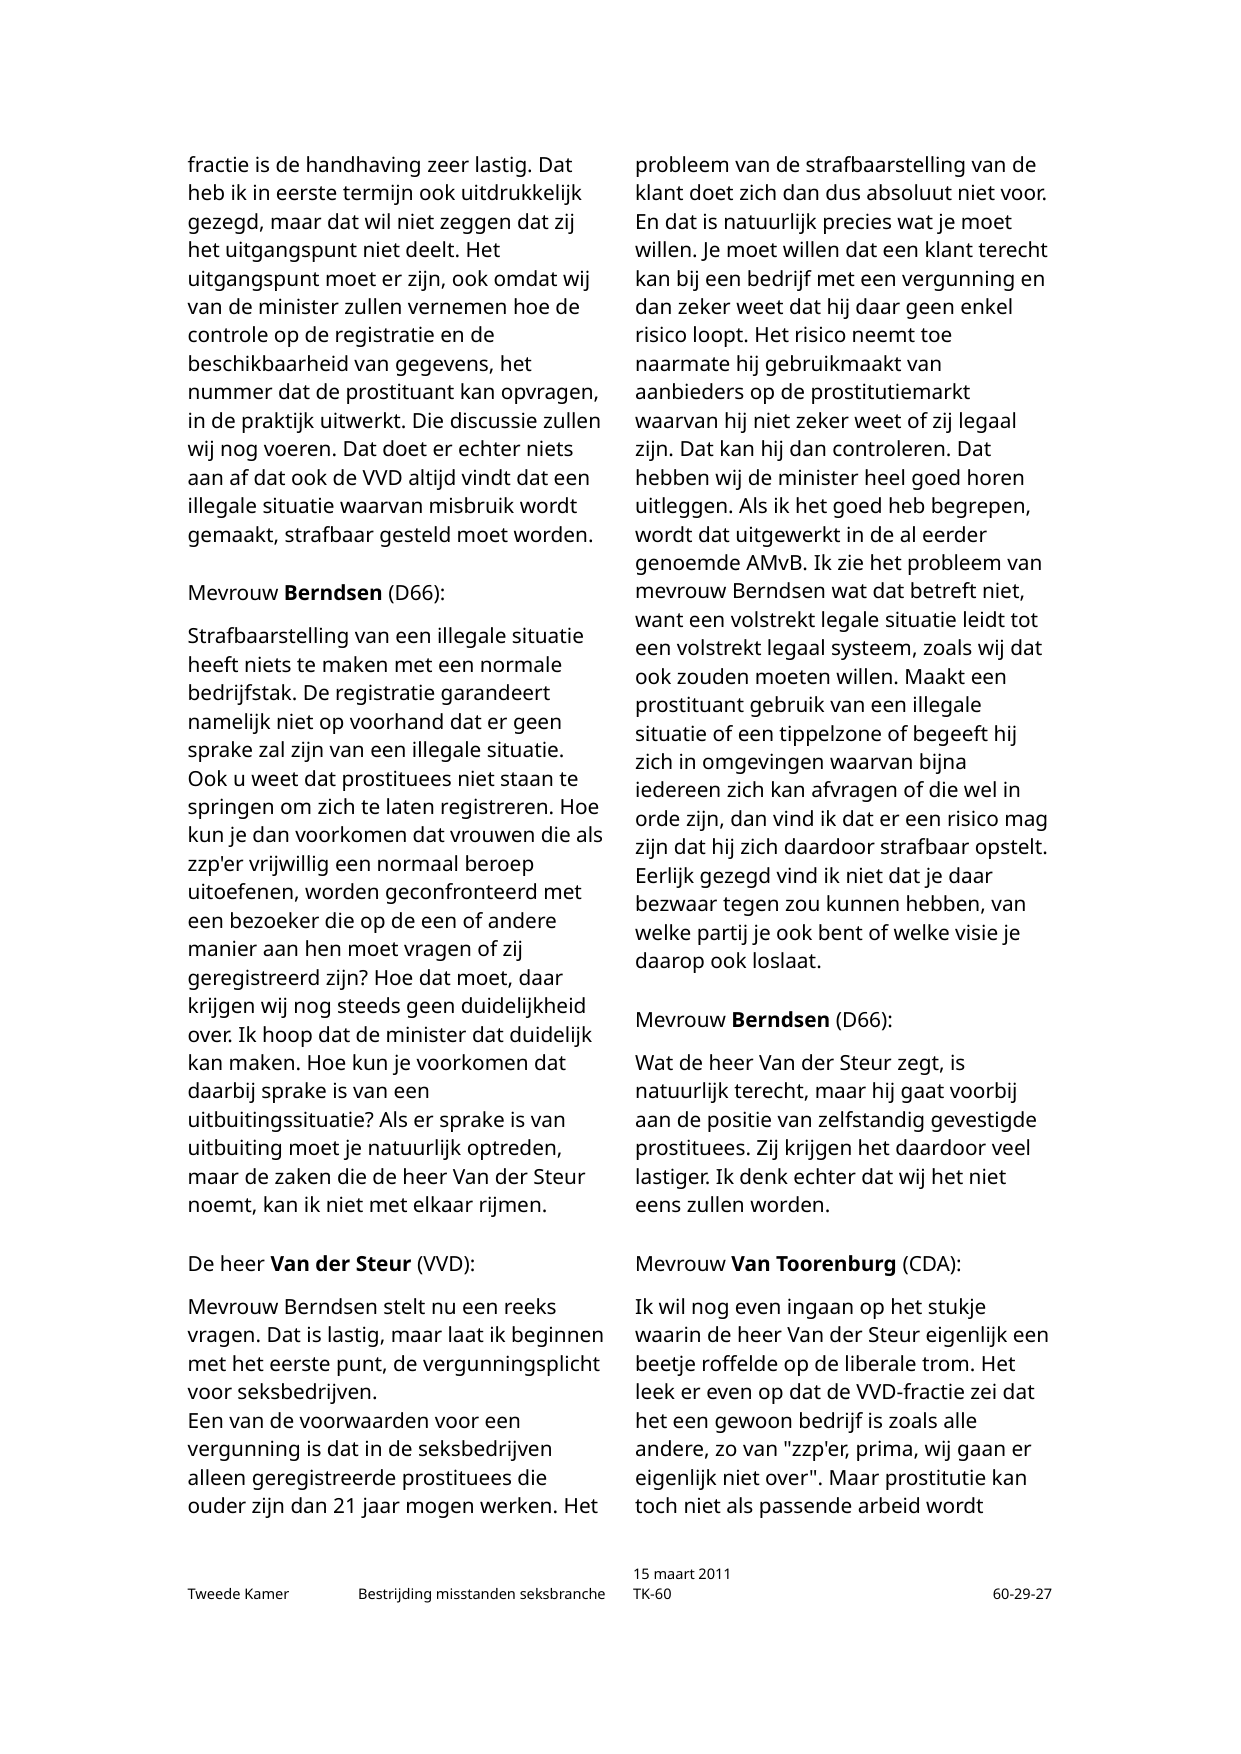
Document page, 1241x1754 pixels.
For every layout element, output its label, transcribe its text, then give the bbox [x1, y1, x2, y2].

text fractie is de handhaving zeer lastig. Dat heb ik in eerste termijn ook uitdrukkelijk gezegd, maar dat wil niet zeggen dat zij het uitgangspunt niet deelt. Het uitgangspunt moet er zijn, ook omdat wij van de minister zullen vernemen hoe de controle op de registratie en de beschikbaarheid van gegevens, het nummer dat de prostituant kan opvragen, in de praktijk uitwerkt. Die discussie zullen wij nog voeren. Dat doet er echter niets aan af dat ook de VVD altijd vindt dat een illegale situatie waarvan misbruik wordt gemaakt, strafbaar gesteld moet worden. [187, 150, 605, 548]
text Strafbaarstelling van een illegale situatie heeft niets te maken met een normale bedrijfstak. De registratie garandeert namelijk niet op voorhand dat er geen sprake zal zijn van een illegale situatie. Ook u weet dat prostituees niet staan te springen om zich te laten registreren. Hoe kun je dan voorkomen dat vrouwen die als zzp'er vrijwillig een normaal beroep uitoefenen, worden geconfronteerd met een bezoeker die op de een of andere manier aan hen moet vragen of zij geregistreerd zijn? Hoe dat moet, daar krijgen wij nog steeds geen duidelijkheid over. Ik hoop dat de minister dat duidelijk kan maken. Hoe kun je voorkomen dat daarbij sprake is van een uitbuitingssituatie? Als er sprake is van uitbuiting moet je natuurlijk optreden, maar de zaken die de heer Van der Steur noemt, kan ik niet met elkaar rijmen. [187, 622, 605, 1219]
text De heer Van der Steur (VVD): [187, 1249, 605, 1277]
text probleem van de strafbaarstelling van de klant doet zich dan dus absoluut niet voor. En dat is natuurlijk precies wat je moet willen. Je moet willen dat een klant terecht kan bij een bedrijf met een vergunning en dan zeker weet dat hij daar geen enkel risico loopt. Het risico neemt toe naarmate hij gebruikmaakt van aanbieders op de prostitutiemarkt waarvan hij niet zeker weet of zij legaal zijn. Dat kan hij dan controleren. Dat hebben wij de minister heel goed horen uitleggen. Als ik het goed heb begrepen, wordt dat uitgewerkt in de al eerder genoemde AMvB. Ik zie het probleem van mevrouw Berndsen wat dat betreft niet, want een volstrekt legale situatie leidt tot een volstrekt legaal systeem, zoals wij dat ook zouden moeten willen. Maakt een prostituant gebruik van een illegale situatie of een tippelzone of begeeft hij zich in omgevingen waarvan bijna iedereen zich kan afvragen of die wel in orde zijn, dan vind ik dat er een risico mag zijn dat hij zich daardoor strafbaar opstelt. Eerlijk gezegd vind ik niet dat je daar bezwaar tegen zou kunnen hebben, van welke partij je ook bent of welke visie je daarop ook loslaat. [635, 150, 1053, 975]
text Mevrouw Van Toorenburg (CDA): [635, 1249, 1053, 1277]
text Ik wil nog even ingaan op het stukje waarin de heer Van der Steur eigenlijk een beetje roffelde op de liberale trom. Het leek er even op dat de VVD-fractie zei dat het een gewoon bedrijf is zoals alle andere, zo van "zzp'er, prima, wij gaan er eigenlijk niet over". Maar prostitutie kan toch niet als passende arbeid wordt [635, 1292, 1053, 1520]
text Wat de heer Van der Steur zegt, is natuurlijk terecht, maar hij gaat voorbij aan de positie van zelfstandig gevestigde prostituees. Zij krijgen het daardoor veel lastiger. Ik denk echter dat wij het niet eens zullen worden. [635, 1048, 1053, 1219]
text Mevrouw Berndsen stelt nu een reeks vragen. Dat is lastig, maar laat ik beginnen met het eerste punt, de vergunningsplicht voor seksbedrijven. [187, 1292, 605, 1406]
text Een van de voorwaarden voor een vergunning is dat in de seksbedrijven alleen geregistreerde prostituees die ouder zijn dan 21 jaar mogen werken. Het [187, 1406, 605, 1520]
text Mevrouw Berndsen (D66): [187, 578, 605, 607]
text Mevrouw Berndsen (D66): [635, 1005, 1053, 1033]
